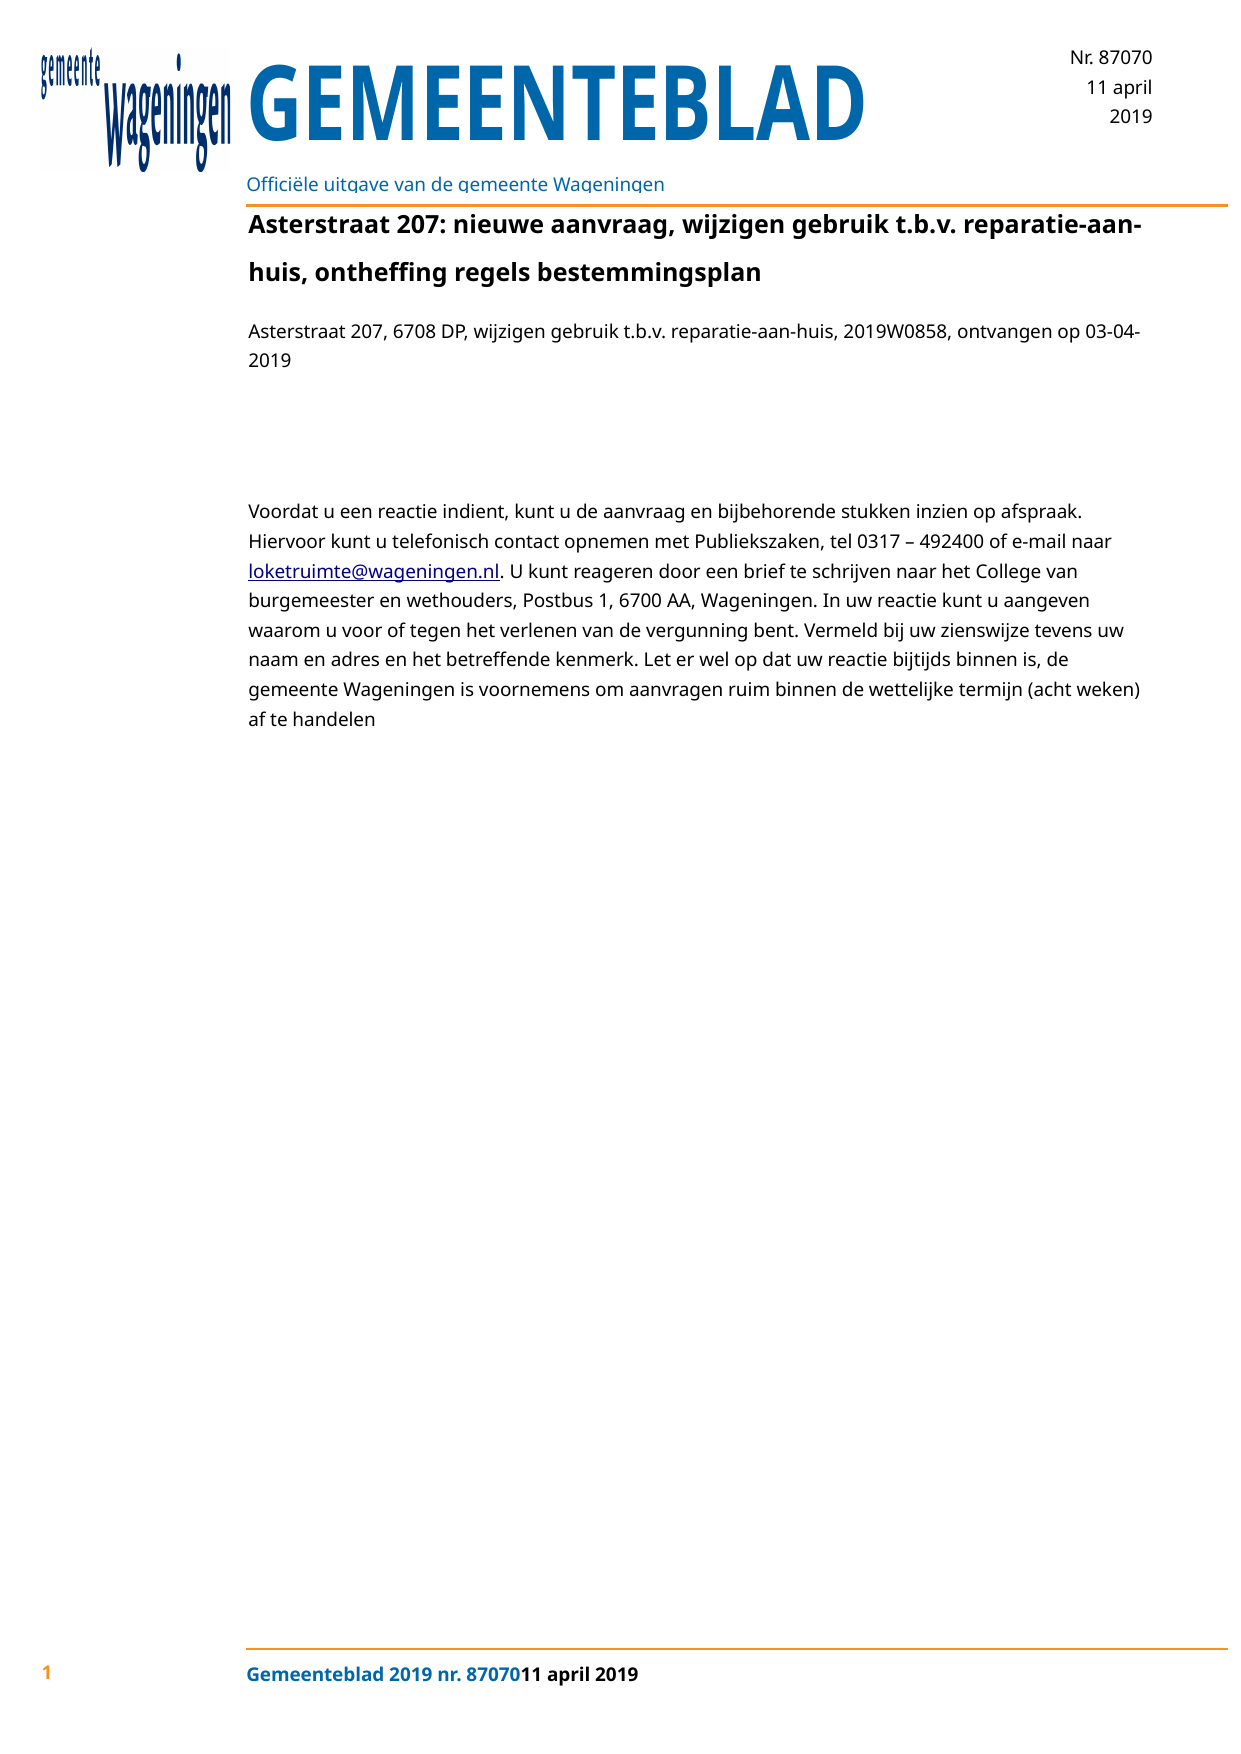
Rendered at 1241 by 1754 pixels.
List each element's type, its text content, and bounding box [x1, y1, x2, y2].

text Voordat u een reactie indient, kunt u de aanvraag en bijbehorende stukken inzien op afspraak. Hiervoor kunt u telefonisch contact opnemen met Publiekszaken, tel 0317 – 492400 of e-mail naar loketruimte@wageningen.nl. U kunt reageren door een brief te schrijven naar het College van burgemeester en wethouders, Postbus 1, 6700 AA, Wageningen. In uw reactie kunt u aangeven waarom u voor of tegen het verlenen van de vergunning bent. Vermeld bij uw zienswijze tevens uw naam en adres en het betreffende kenmerk. Let er wel op dat uw reactie bijtijds binnen is, de gemeente Wageningen is voornemens om aanvragen ruim binnen de wettelijke termijn (acht weken) af te handelen [248, 499, 1152, 732]
text Asterstraat 207, 6708 DP, wijzigen gebruik t.b.v. reparatie-aan-huis, 2019W0858, ontvangen op 03-04-2019 [248, 318, 1152, 373]
picture [41, 47, 231, 172]
text Asterstraat 207: nieuwe aanvraag, wijzigen gebruik t.b.v. reparatie-aan-huis, ontheffing regels bestemmingsplan [248, 207, 1152, 288]
